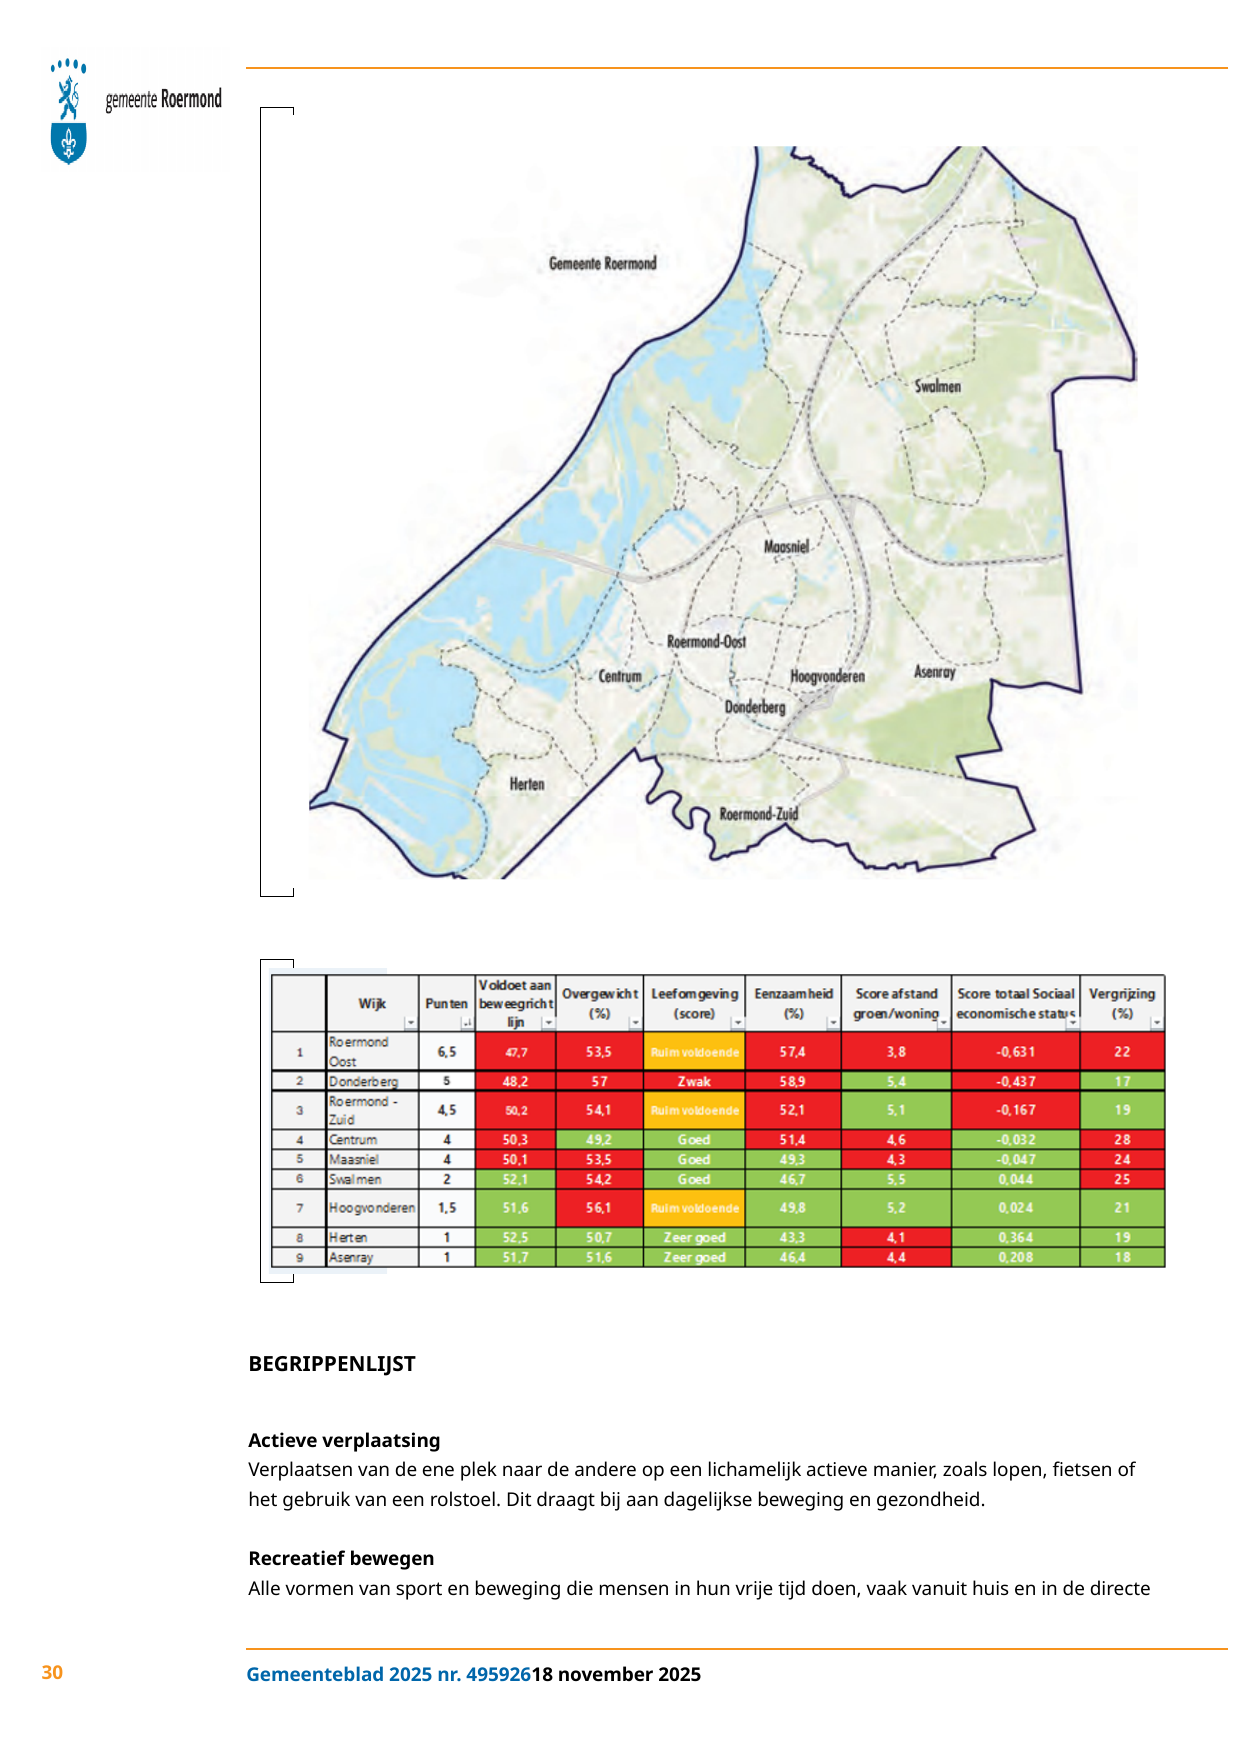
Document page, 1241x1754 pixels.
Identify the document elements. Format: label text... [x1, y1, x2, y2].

picture [268, 968, 1173, 1274]
text Alle vormen van sport en beweging die mensen in hun vrije tijd doen, vaak vanuit huis en in de directe [248, 1575, 1152, 1601]
text BEGRIPPENLIJST [248, 1349, 1152, 1378]
text Recreatief bewegen [248, 1545, 1152, 1571]
picture [41, 47, 231, 172]
picture [268, 115, 1155, 888]
text Verplaatsen van de ene plek naar de andere op een lichamelijk actieve manier, zoals lopen, fietsen of het gebruik van een rolstoel. Dit draagt bij aan dagelijkse beweging en gezondheid. [248, 1457, 1152, 1512]
text Actieve verplaatsing [248, 1427, 1152, 1453]
